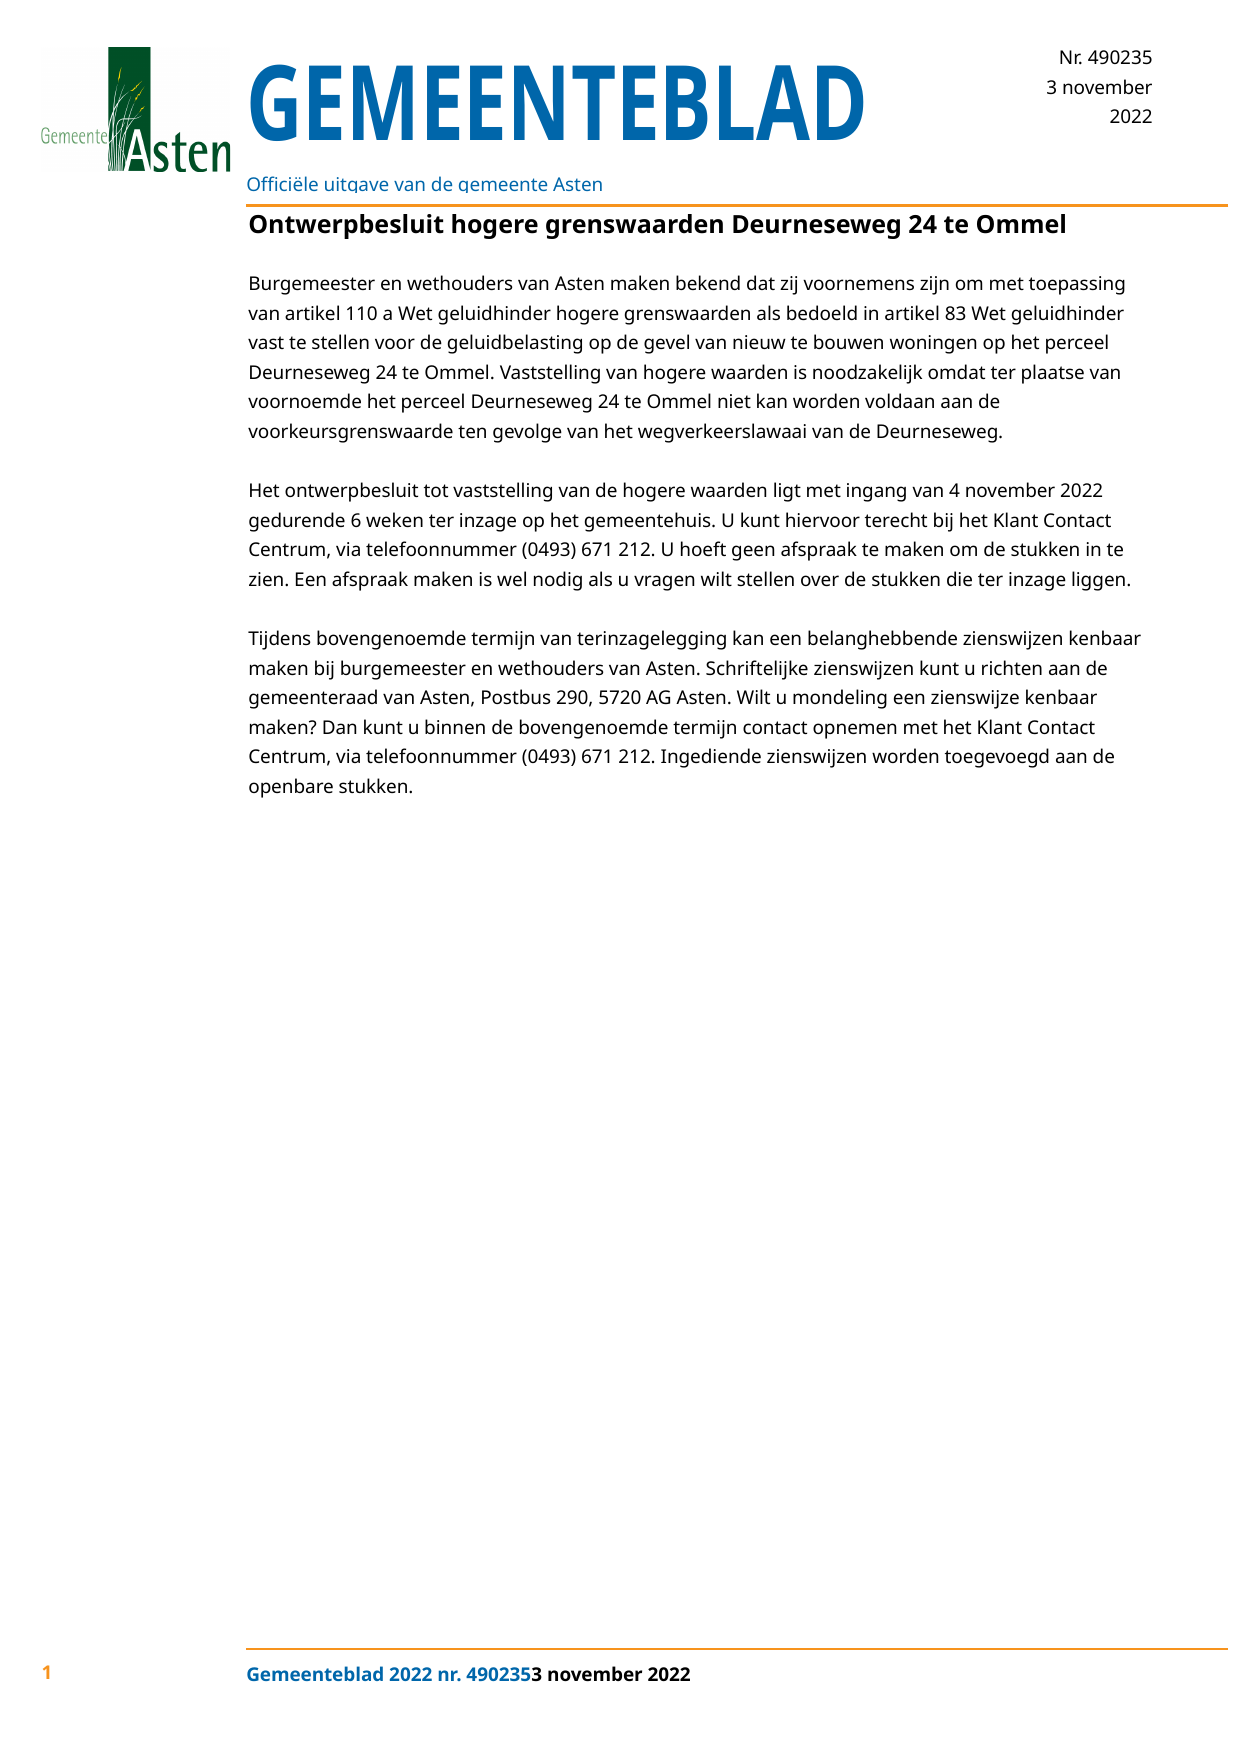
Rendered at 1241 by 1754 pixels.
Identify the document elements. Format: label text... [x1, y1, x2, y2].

text Ontwerpbesluit hogere grenswaarden Deurneseweg 24 te Ommel [248, 207, 1152, 241]
text Burgemeester en wethouders van Asten maken bekend dat zij voornemens zijn om met toepassing van artikel 110 a Wet geluidhinder hogere grenswaarden als bedoeld in artikel 83 Wet geluidhinder vast te stellen voor de geluidbelasting op de gevel van nieuw te bouwen woningen op het perceel Deurneseweg 24 te Ommel. Vaststelling van hogere waarden is noodzakelijk omdat ter plaatse van voornoemde het perceel Deurneseweg 24 te Ommel niet kan worden voldaan aan de voorkeursgrenswaarde ten gevolge van het wegverkeerslawaai van de Deurneseweg. [248, 270, 1152, 444]
text Het ontwerpbesluit tot vaststelling van de hogere waarden ligt met ingang van 4 november 2022 gedurende 6 weken ter inzage op het gemeentehuis. U kunt hiervoor terecht bij het Klant Contact Centrum, via telefoonnummer (0493) 671 212. U hoeft geen afspraak te maken om de stukken in te zien. Een afspraak maken is wel nodig als u vragen wilt stellen over de stukken die ter inzage liggen. [248, 477, 1152, 592]
text Tijdens bovengenoemde termijn van terinzagelegging kan een belanghebbende zienswijzen kenbaar maken bij burgemeester en wethouders van Asten. Schriftelijke zienswijzen kunt u richten aan de gemeenteraad van Asten, Postbus 290, 5720 AG Asten. Wilt u mondeling een zienswijze kenbaar maken? Dan kunt u binnen de bovengenoemde termijn contact opnemen met het Klant Contact Centrum, via telefoonnummer (0493) 671 212. Ingediende zienswijzen worden toegevoegd aan de openbare stukken. [248, 625, 1152, 799]
picture [41, 47, 231, 172]
